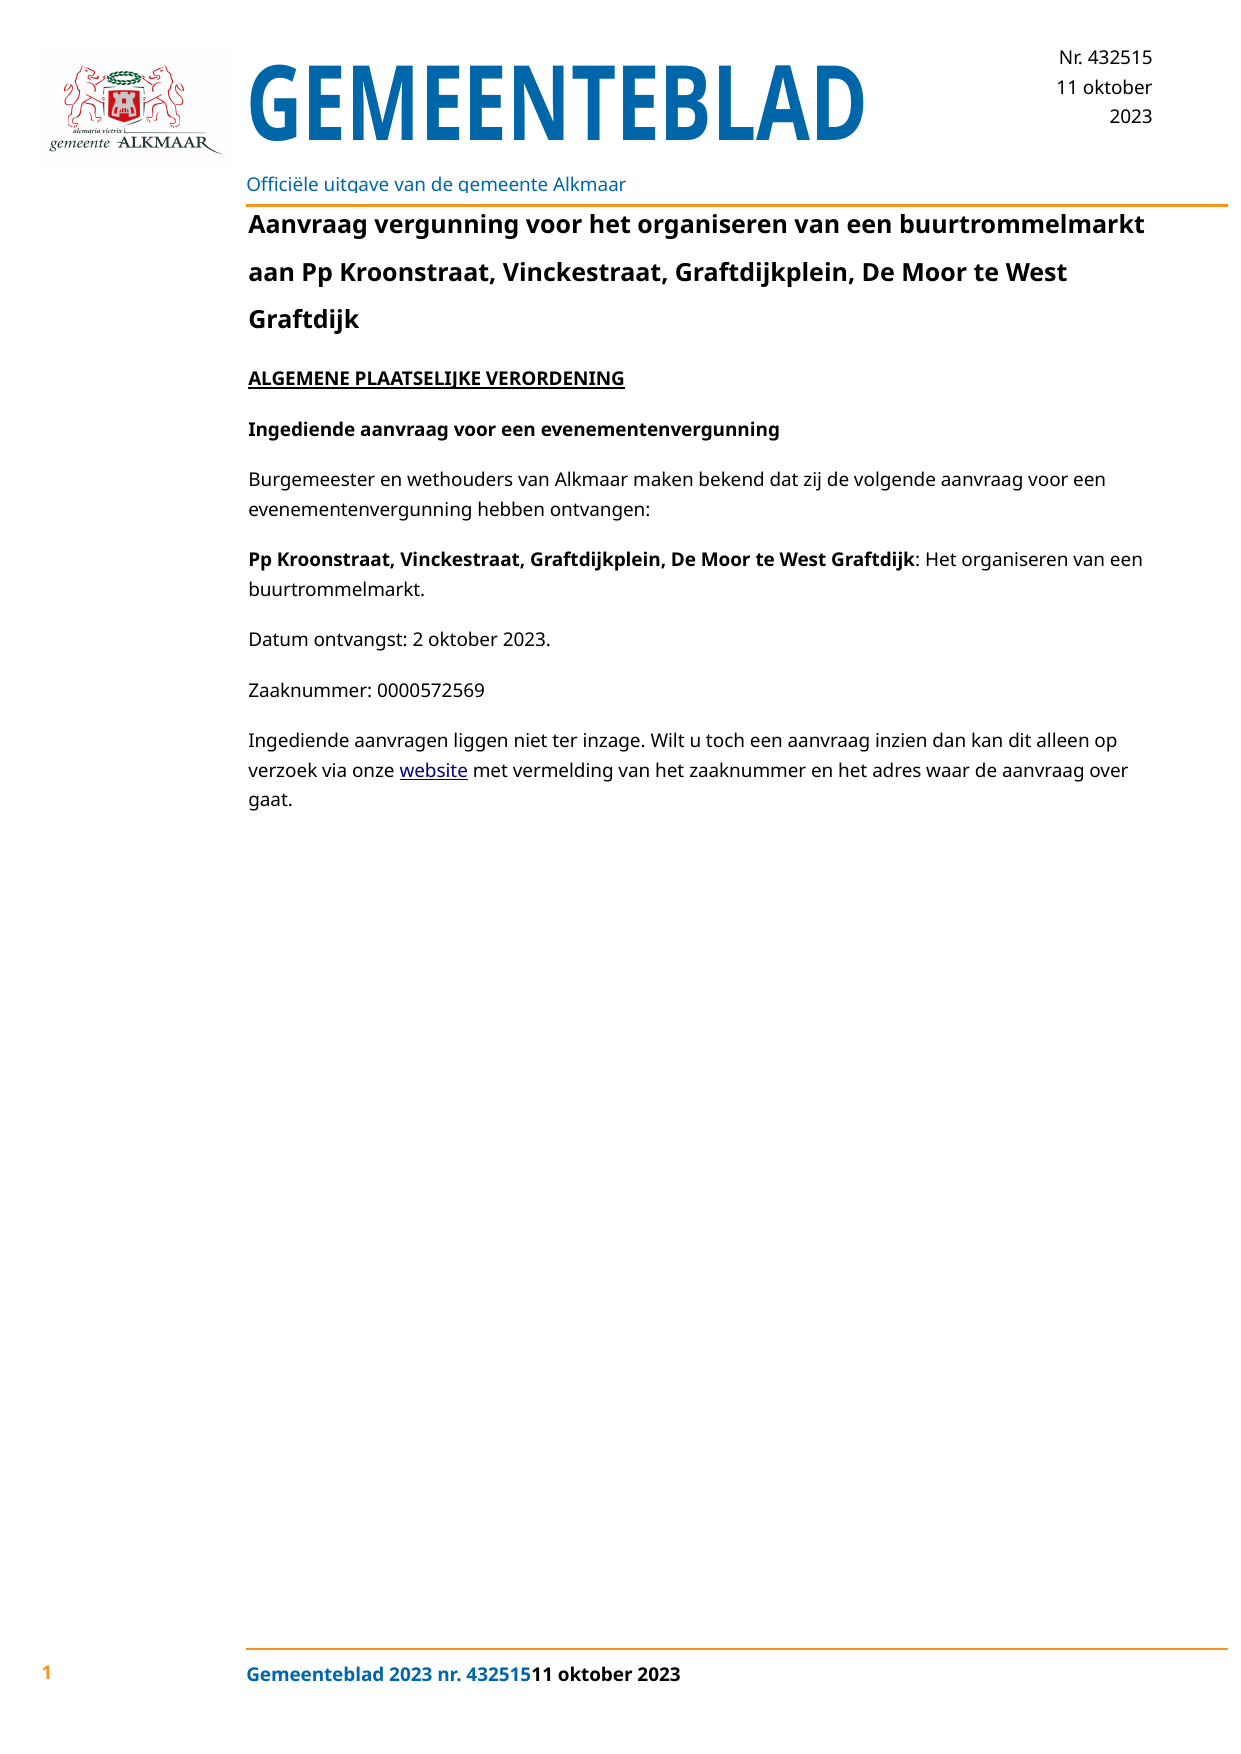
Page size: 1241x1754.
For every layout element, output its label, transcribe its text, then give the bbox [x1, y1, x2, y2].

text Datum ontvangst: 2 oktober 2023. [248, 626, 1152, 652]
text Ingediende aanvragen liggen niet ter inzage. Wilt u toch een aanvraag inzien dan kan dit alleen op verzoek via onze website met vermelding van het zaaknummer en het adres waar de aanvraag over gaat. [248, 727, 1152, 812]
picture [41, 47, 231, 172]
text ALGEMENE PLAATSELIJKE VERORDENING [248, 366, 1152, 391]
text Ingediende aanvraag voor een evenementenvergunning [248, 416, 1152, 442]
text Aanvraag vergunning voor het organiseren van een buurtrommelmarkt aan Pp Kroonstraat, Vinckestraat, Graftdijkplein, De Moor te West Graftdijk [248, 207, 1152, 336]
text Pp Kroonstraat, Vinckestraat, Graftdijkplein, De Moor te West Graftdijk: Het organiseren van een buurtrommelmarkt. [248, 546, 1152, 602]
text Burgemeester en wethouders van Alkmaar maken bekend dat zij de volgende aanvraag voor een evenementenvergunning hebben ontvangen: [248, 466, 1152, 522]
text Zaaknummer: 0000572569 [248, 677, 1152, 702]
